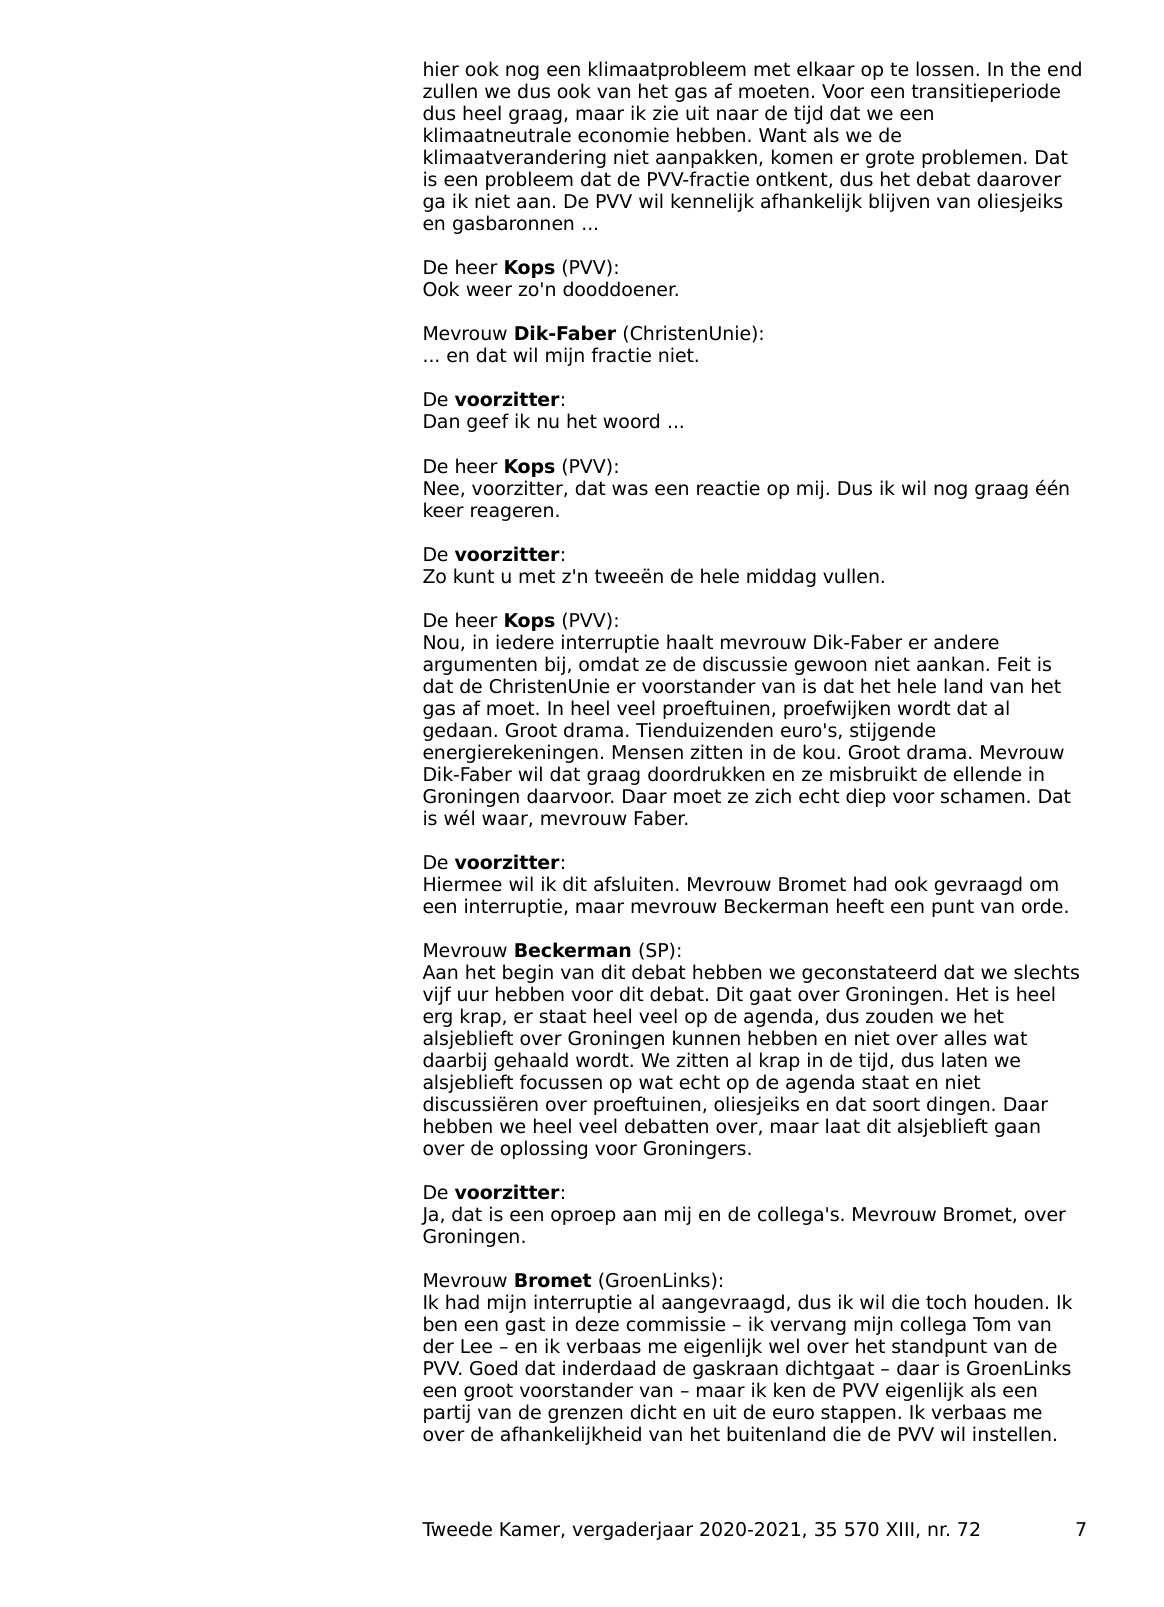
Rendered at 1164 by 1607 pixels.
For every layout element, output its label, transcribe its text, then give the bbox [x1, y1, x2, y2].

text Zo kunt u met z'n tweeën de hele middag vullen. [422, 566, 1087, 588]
text De voorzitter: [422, 544, 1087, 566]
text De voorzitter: [422, 852, 1087, 874]
text Nee, voorzitter, dat was een reactie op mij. Dus ik wil nog graag één keer reageren. [422, 477, 1087, 521]
text Mevrouw Bromet (GroenLinks): [422, 1270, 1087, 1292]
text Mevrouw Dik-Faber (ChristenUnie): [422, 323, 1087, 345]
text De voorzitter: [422, 1182, 1087, 1204]
text Aan het begin van dit debat hebben we geconstateerd dat we slechts vijf uur hebben voor dit debat. Dit gaat over Groningen. Het is heel erg krap, er staat heel veel op de agenda, dus zouden we het alsjeblieft over Groningen kunnen hebben en niet over alles wat daarbij gehaald wordt. We zitten al krap in de tijd, dus laten we alsjeblieft focussen op wat echt op de agenda staat en niet discussiëren over proeftuinen, oliesjeiks en dat soort dingen. Daar hebben we heel veel debatten over, maar laat dit alsjeblieft gaan over de oplossing voor Groningers. [422, 962, 1087, 1160]
text Nou, in iedere interruptie haalt mevrouw Dik-Faber er andere argumenten bij, omdat ze de discussie gewoon niet aankan. Feit is dat de ChristenUnie er voorstander van is dat het hele land van het gas af moet. In heel veel proeftuinen, proefwijken wordt dat al gedaan. Groot drama. Tienduizenden euro's, stijgende energierekeningen. Mensen zitten in de kou. Groot drama. Mevrouw Dik-Faber wil dat graag doordrukken en ze misbruikt de ellende in Groningen daarvoor. Daar moet ze zich echt diep voor schamen. Dat is wél waar, mevrouw Faber. [422, 632, 1087, 829]
text Hiermee wil ik dit afsluiten. Mevrouw Bromet had ook gevraagd om een interruptie, maar mevrouw Beckerman heeft een punt van orde. [422, 874, 1087, 918]
text De voorzitter: [422, 389, 1087, 411]
text Dan geef ik nu het woord ... [422, 411, 1087, 433]
text Ja, dat is een oproep aan mij en de collega's. Mevrouw Bromet, over Groningen. [422, 1204, 1087, 1248]
text De heer Kops (PVV): [422, 257, 1087, 279]
text ... en dat wil mijn fractie niet. [422, 345, 1087, 367]
text Ook weer zo'n dooddoener. [422, 279, 1087, 301]
text De heer Kops (PVV): [422, 456, 1087, 477]
text Mevrouw Beckerman (SP): [422, 940, 1087, 962]
text Ik had mijn interruptie al aangevraagd, dus ik wil die toch houden. Ik ben een gast in deze commissie – ik vervang mijn collega Tom van der Lee – en ik verbaas me eigenlijk wel over het standpunt van de PVV. Goed dat inderdaad de gaskraan dichtgaat – daar is GroenLinks een groot voorstander van – maar ik ken de PVV eigenlijk als een partij van de grenzen dicht en uit de euro stappen. Ik verbaas me over de afhankelijkheid van het buitenland die de PVV wil instellen. [422, 1292, 1087, 1446]
text De heer Kops (PVV): [422, 610, 1087, 632]
text hier ook nog een klimaatprobleem met elkaar op te lossen. In the end zullen we dus ook van het gas af moeten. Voor een transitieperiode dus heel graag, maar ik zie uit naar de tijd dat we een klimaatneutrale economie hebben. Want als we de klimaatverandering niet aanpakken, komen er grote problemen. Dat is een probleem dat de PVV-fractie ontkent, dus het debat daarover ga ik niet aan. De PVV wil kennelijk afhankelijk blijven van oliesjeiks en gasbaronnen ... [422, 59, 1087, 235]
